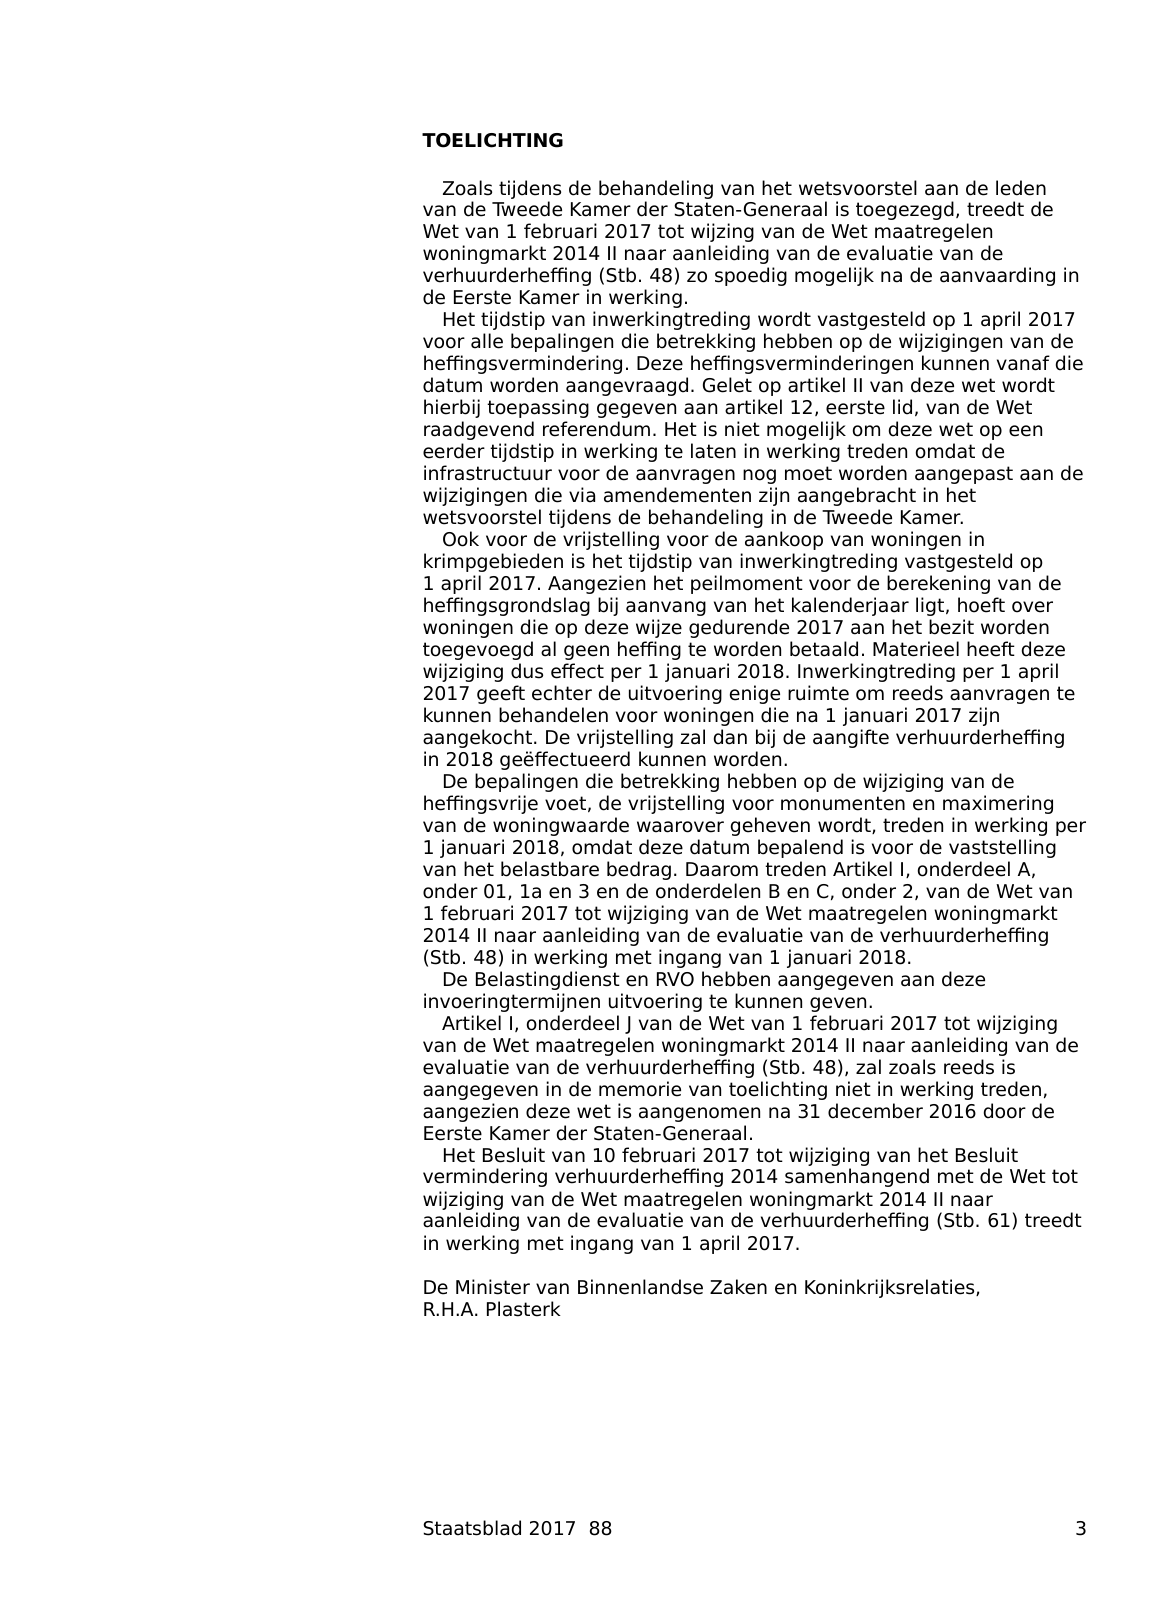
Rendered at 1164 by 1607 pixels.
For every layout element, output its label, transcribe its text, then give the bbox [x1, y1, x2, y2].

text Het tijdstip van inwerkingtreding wordt vastgesteld op 1 april 2017 voor alle bepalingen die betrekking hebben op de wijzigingen van de heffingsvermindering. Deze heffingsverminderingen kunnen vanaf die datum worden aangevraagd. Gelet op artikel II van deze wet wordt hierbij toepassing gegeven aan artikel 12, eerste lid, van de Wet raadgevend referendum. Het is niet mogelijk om deze wet op een eerder tijdstip in werking te laten in werking treden omdat de infrastructuur voor de aanvragen nog moet worden aangepast aan de wijzigingen die via amendementen zijn aangebracht in het wetsvoorstel tijdens de behandeling in de Tweede Kamer. [422, 309, 1087, 529]
text De Belastingdienst en RVO hebben aangegeven aan deze invoeringtermijnen uitvoering te kunnen geven. [422, 969, 1087, 1013]
text Ook voor de vrijstelling voor de aankoop van woningen in krimpgebieden is het tijdstip van inwerkingtreding vastgesteld op 1 april 2017. Aangezien het peilmoment voor de berekening van de heffingsgrondslag bij aanvang van het kalenderjaar ligt, hoeft over woningen die op deze wijze gedurende 2017 aan het bezit worden toegevoegd al geen heffing te worden betaald. Materieel heeft deze wijziging dus effect per 1 januari 2018. Inwerkingtreding per 1 april 2017 geeft echter de uitvoering enige ruimte om reeds aanvragen te kunnen behandelen voor woningen die na 1 januari 2017 zijn aangekocht. De vrijstelling zal dan bij de aangifte verhuurderheffing in 2018 geëffectueerd kunnen worden. [422, 529, 1087, 771]
text De bepalingen die betrekking hebben op de wijziging van de heffingsvrije voet, de vrijstelling voor monumenten en maximering van de woningwaarde waarover geheven wordt, treden in werking per 1 januari 2018, omdat deze datum bepalend is voor de vaststelling van het belastbare bedrag. Daarom treden Artikel I, onderdeel A, onder 01, 1a en 3 en de onderdelen B en C, onder 2, van de Wet van 1 februari 2017 tot wijziging van de Wet maatregelen woningmarkt 2014 II naar aanleiding van de evaluatie van de verhuurderheffing (Stb. 48) in werking met ingang van 1 januari 2018. [422, 771, 1087, 969]
text De Minister van Binnenlandse Zaken en Koninkrijksrelaties, R.H.A. Plasterk [422, 1277, 1087, 1321]
subtitle TOELICHTING [422, 130, 1087, 152]
text Artikel I, onderdeel J van de Wet van 1 februari 2017 tot wijziging van de Wet maatregelen woningmarkt 2014 II naar aanleiding van de evaluatie van de verhuurderheffing (Stb. 48), zal zoals reeds is aangegeven in de memorie van toelichting niet in werking treden, aangezien deze wet is aangenomen na 31 december 2016 door de Eerste Kamer der Staten-Generaal. [422, 1013, 1087, 1144]
text Zoals tijdens de behandeling van het wetsvoorstel aan de leden van de Tweede Kamer der Staten-Generaal is toegezegd, treedt de Wet van 1 februari 2017 tot wijzing van de Wet maatregelen woningmarkt 2014 II naar aanleiding van de evaluatie van de verhuurderheffing (Stb. 48) zo spoedig mogelijk na de aanvaarding in de Eerste Kamer in werking. [422, 177, 1087, 309]
text Het Besluit van 10 februari 2017 tot wijziging van het Besluit vermindering verhuurderheffing 2014 samenhangend met de Wet tot wijziging van de Wet maatregelen woningmarkt 2014 II naar aanleiding van de evaluatie van de verhuurderheffing (Stb. 61) treedt in werking met ingang van 1 april 2017. [422, 1144, 1087, 1254]
